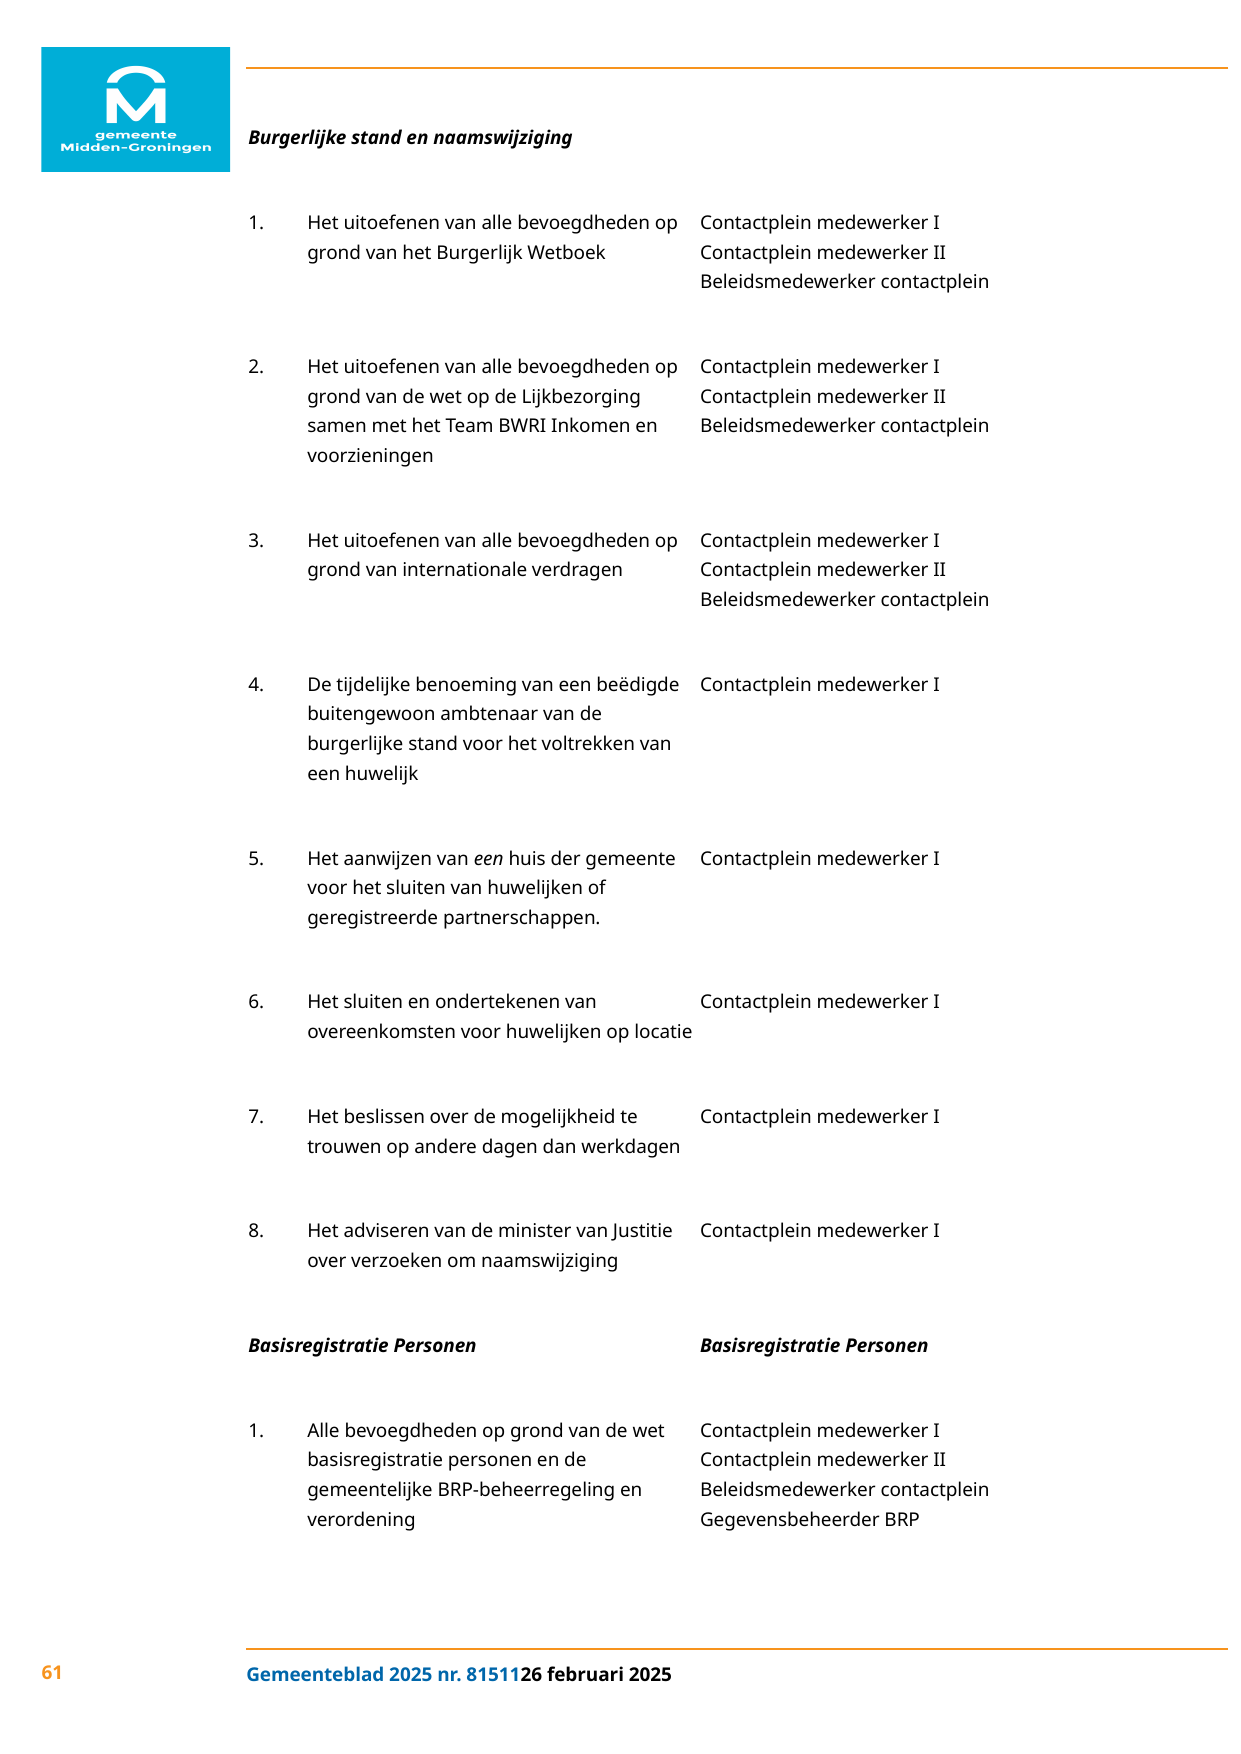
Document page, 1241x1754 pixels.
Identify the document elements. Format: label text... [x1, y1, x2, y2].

picture [107, 89, 165, 122]
table_cell Het uitoefenen van alle bevoegdheden op grond van de wet op de Lijkbezorging samen met het Team BWRI Inkomen en voorzieningen [248, 324, 700, 497]
table_cell Het beslissen over de mogelijkheid te trouwen op andere dagen dan werkdagen [248, 1074, 700, 1188]
picture [184, 146, 190, 153]
table_cell Contactplein medewerker I Contactplein medewerker II Beleidsmedewerker contactplein [700, 324, 1152, 497]
table_cell Contactplein medewerker I Contactplein medewerker II Beleidsmedewerker contactplein [700, 180, 1152, 324]
table_cell Contactplein medewerker I Contactplein medewerker II Beleidsmedewerker contactplein [700, 498, 1152, 641]
table_cell Het sluiten en ondertekenen van overeenkomsten voor huwelijken op locatie [248, 959, 700, 1074]
table_cell [248, 1561, 700, 1587]
table_cell Het adviseren van de minister van Justitie over verzoeken om naamswijziging [248, 1188, 700, 1303]
table_cell Basisregistratie Personen [248, 1303, 700, 1387]
table_cell Contactplein medewerker I Contactplein medewerker II Beleidsmedewerker contactplein Gegevensbeheerder BRP [700, 1388, 1152, 1561]
table_cell [700, 1561, 1152, 1587]
table_cell Alle bevoegdheden op grond van de wet basisregistratie personen en de gemeentelijke BRP-beheerregeling en verordening [248, 1388, 700, 1561]
table_cell Contactplein medewerker I [700, 959, 1152, 1074]
table_cell Het aanwijzen van een huis der gemeente voor het sluiten van huwelijken of geregistreerde partnerschappen. [248, 815, 700, 959]
table_cell Contactplein medewerker I [700, 815, 1152, 959]
table_cell Burgerlijke stand en naamswijziging [248, 95, 700, 180]
table_cell Contactplein medewerker I [700, 1188, 1152, 1303]
table_cell Het uitoefenen van alle bevoegdheden op grond van het Burgerlijk Wetboek [248, 180, 700, 324]
table_cell Contactplein medewerker I [700, 641, 1152, 815]
table_cell De tijdelijke benoeming van een beëdigde buitengewoon ambtenaar van de burgerlijke stand voor het voltrekken van een huwelijk [248, 641, 700, 815]
table_cell [700, 95, 1152, 180]
table_cell Basisregistratie Personen [700, 1303, 1152, 1387]
picture [108, 66, 164, 82]
table_cell Contactplein medewerker I [700, 1074, 1152, 1188]
table_cell Het uitoefenen van alle bevoegdheden op grond van internationale verdragen [248, 498, 700, 641]
